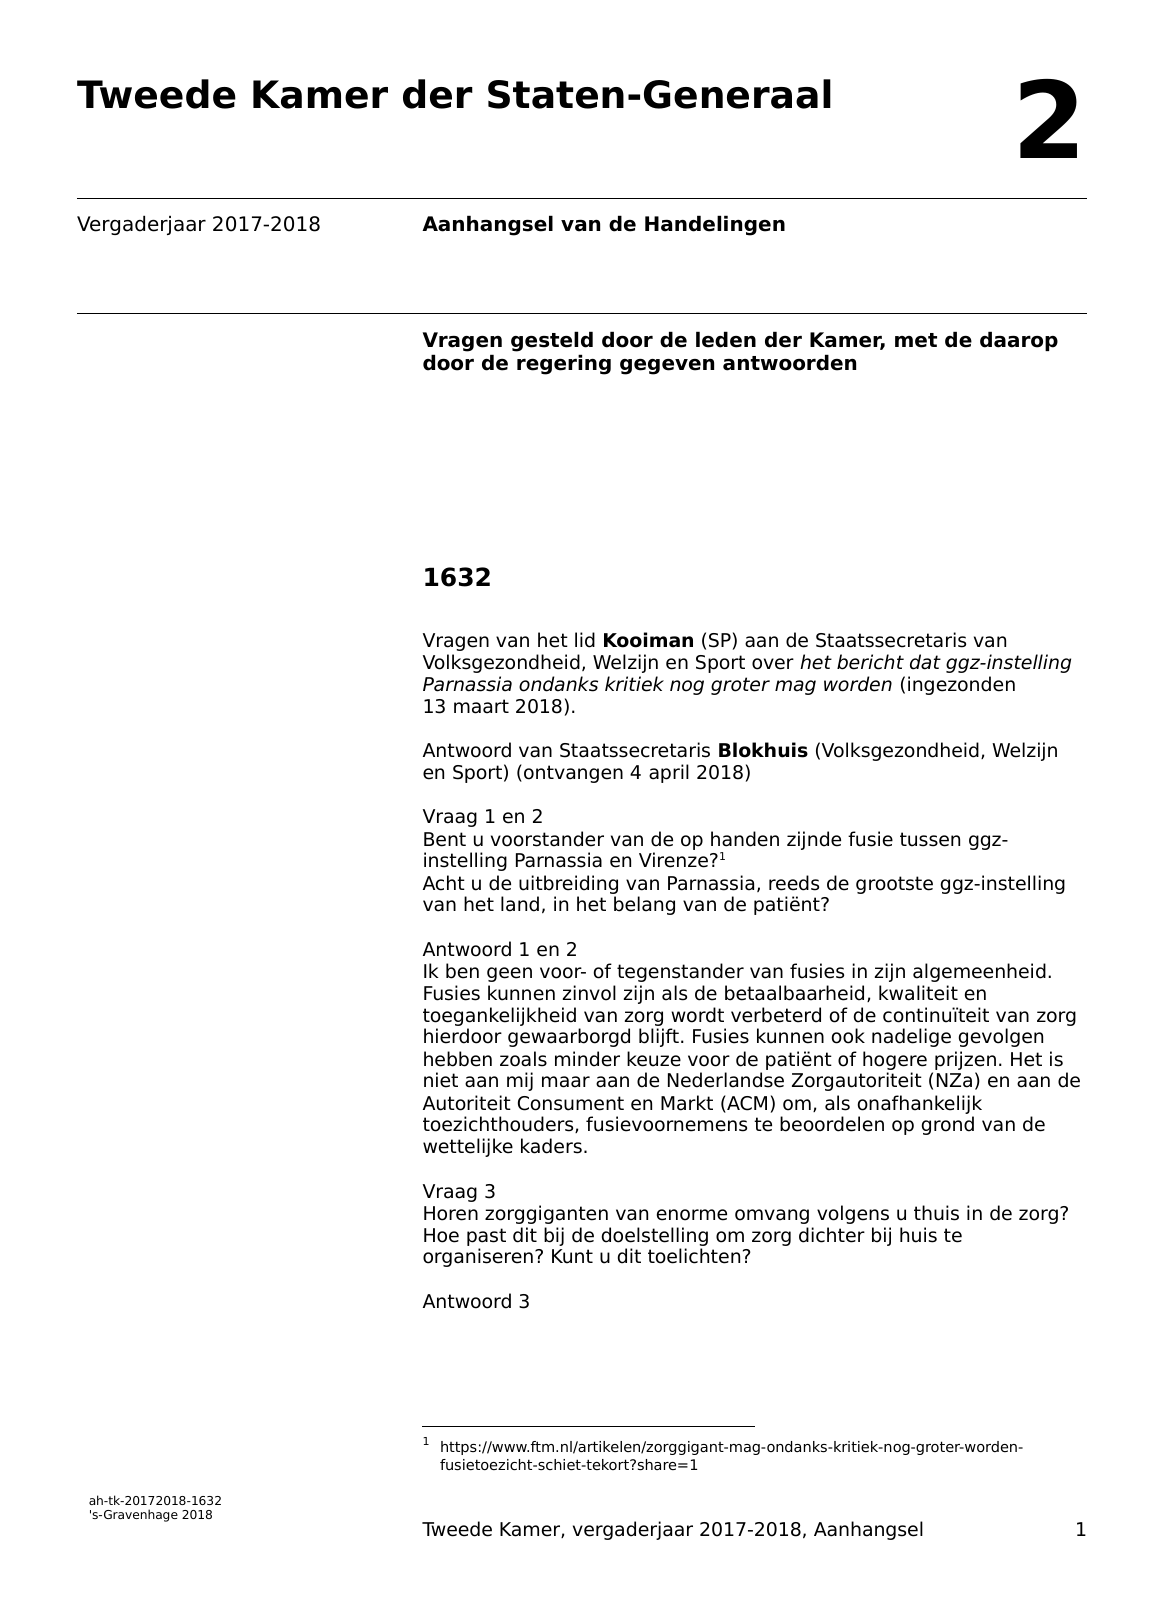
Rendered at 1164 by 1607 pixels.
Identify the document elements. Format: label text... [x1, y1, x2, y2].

text Vraag 3 [422, 1181, 1087, 1202]
table_header Tweede Kamer der Staten-Generaal [77, 59, 886, 198]
text Antwoord van Staatssecretaris Blokhuis (Volksgezondheid, Welzijn en Sport) (ontvangen 4 april 2018) [422, 740, 1087, 784]
text Acht u de uitbreiding van Parnassia, reeds de grootste ggz-instelling van het land, in het belang van de patiënt? [422, 872, 1087, 916]
text Horen zorggiganten van enorme omvang volgens u thuis in de zorg? Hoe past dit bij de doelstelling om zorg dichter bij huis te organiseren? Kunt u dit toelichten? [422, 1202, 1087, 1268]
text Antwoord 3 [422, 1291, 1087, 1313]
text 1632 [422, 563, 1087, 592]
text Bent u voorstander van de op handen zijnde fusie tussen ggz-instelling Parnassia en Virenze? [422, 828, 1087, 872]
table_header 2 [886, 59, 1087, 198]
table_cell [77, 314, 422, 375]
text 's-Gravenhage 2018 [88, 1508, 323, 1522]
text Ik ben geen voor- of tegenstander van fusies in zijn algemeenheid. Fusies kunnen zinvol zijn als de betaalbaarheid, kwaliteit en toegankelijkheid van zorg wordt verbeterd of de continuïteit van zorg hierdoor gewaarborgd blijft. Fusies kunnen ook nadelige gevolgen hebben zoals minder keuze voor de patiënt of hogere prijzen. Het is niet aan mij maar aan de Nederlandse Zorgautoriteit (NZa) en aan de Autoriteit Consument en Markt (ACM) om, als onafhankelijk toezichthouders, fusievoornemens te beoordelen op grond van de wettelijke kaders. [422, 961, 1087, 1158]
table_cell Aanhangsel van de Handelingen [422, 199, 1087, 313]
text ah-tk-20172018-1632 [88, 1494, 323, 1508]
text Antwoord 1 en 2 [422, 938, 1087, 961]
table_cell Vragen gesteld door de leden der Kamer, met de daarop door de regering gegeven antwoorden [422, 314, 1087, 375]
text Vraag 1 en 2 [422, 806, 1087, 828]
table_cell Vergaderjaar 2017-2018 [77, 199, 422, 313]
text https://www.ftm.nl/artikelen/zorggigant-mag-ondanks-kritiek-nog-groter-worden-fusietoezicht-schiet-tekort?share=1 [422, 1435, 1087, 1474]
text Vragen van het lid Kooiman (SP) aan de Staatssecretaris van Volksgezondheid, Welzijn en Sport over het bericht dat ggz-instelling Parnassia ondanks kritiek nog groter mag worden (ingezonden 13 maart 2018). [422, 630, 1087, 718]
